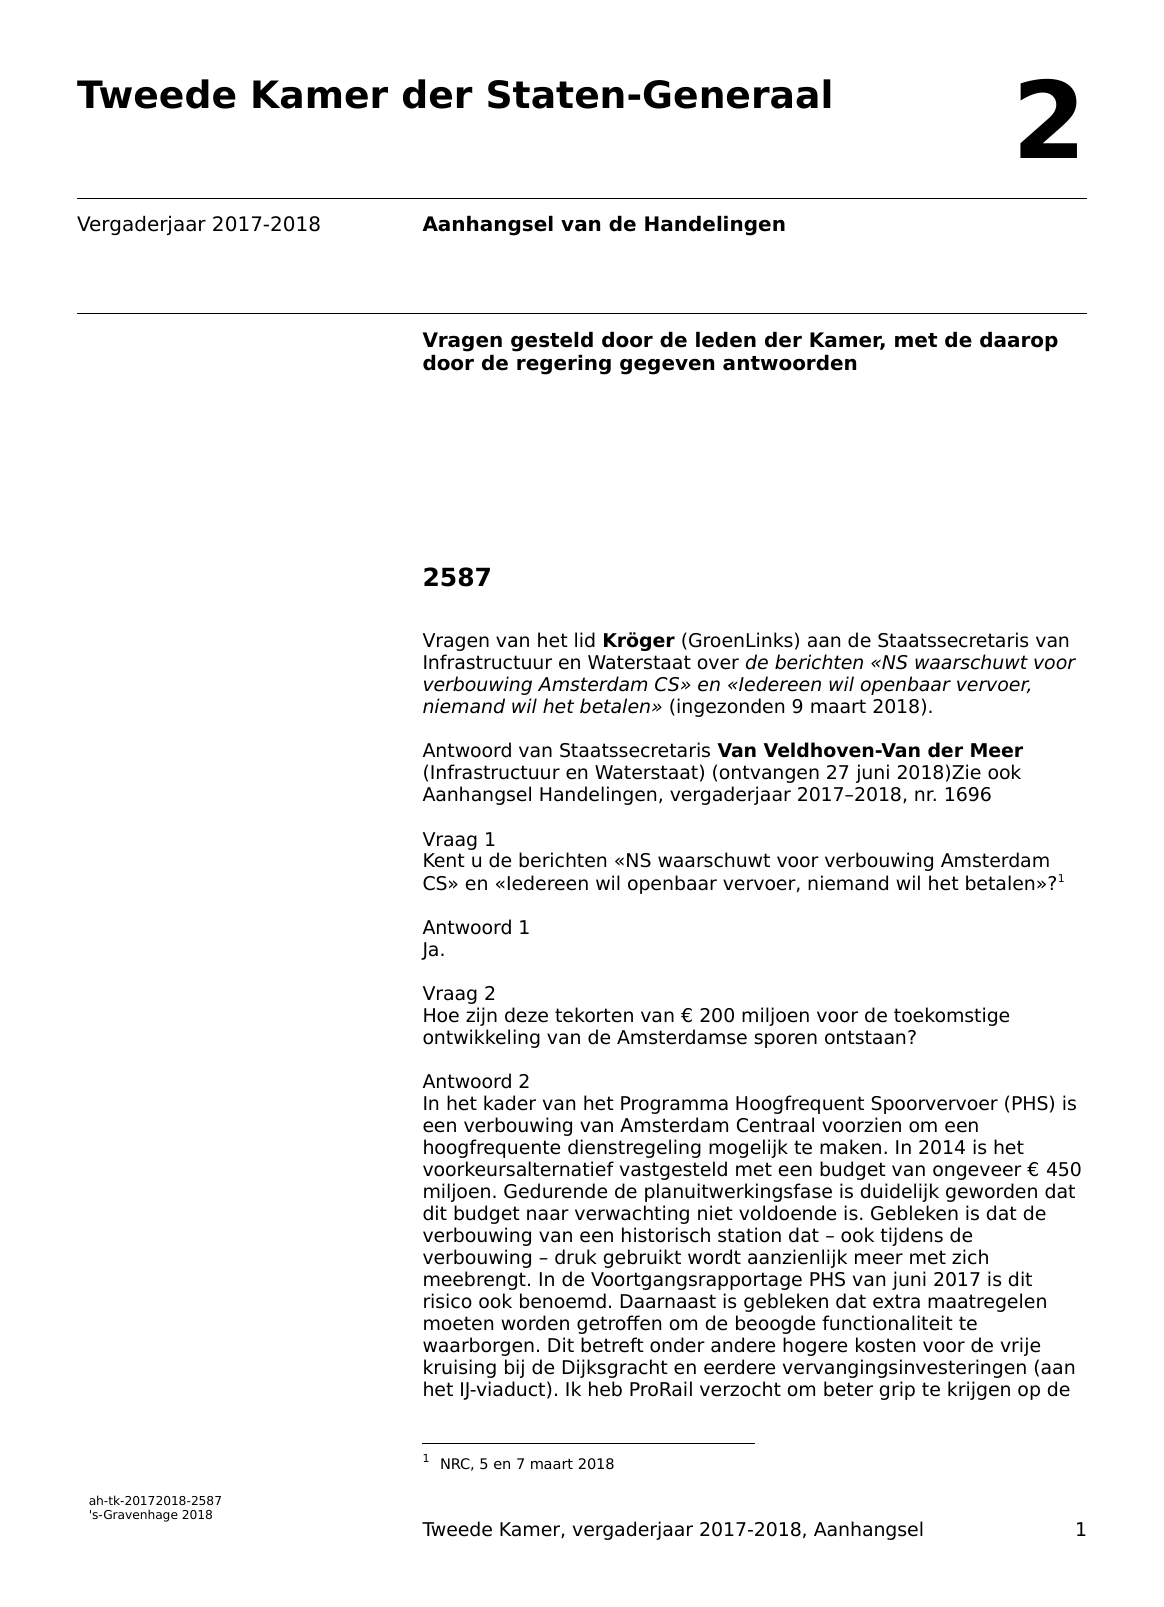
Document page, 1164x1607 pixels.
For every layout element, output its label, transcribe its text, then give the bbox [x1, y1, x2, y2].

table_header 2 [886, 59, 1087, 198]
text Kent u de berichten «NS waarschuwt voor verbouwing Amsterdam CS» en «Iedereen wil openbaar vervoer, niemand wil het betalen»? [422, 850, 1087, 894]
text Antwoord van Staatssecretaris Van Veldhoven-Van der Meer (Infrastructuur en Waterstaat) (ontvangen 27 juni 2018)Zie ook Aanhangsel Handelingen, vergaderjaar 2017–2018, nr. 1696 [422, 740, 1087, 806]
text NRC, 5 en 7 maart 2018 [422, 1452, 1087, 1474]
text Antwoord 1 [422, 917, 1087, 938]
text Ja. [422, 938, 1087, 961]
table_cell Vragen gesteld door de leden der Kamer, met de daarop door de regering gegeven antwoorden [422, 314, 1087, 375]
text ah-tk-20172018-2587 [88, 1494, 323, 1508]
text 2587 [422, 563, 1087, 592]
text Antwoord 2 [422, 1071, 1087, 1093]
text Hoe zijn deze tekorten van € 200 miljoen voor de toekomstige ontwikkeling van de Amsterdamse sporen ontstaan? [422, 1005, 1087, 1049]
text Vraag 2 [422, 983, 1087, 1005]
text Vragen van het lid Kröger (GroenLinks) aan de Staatssecretaris van Infrastructuur en Waterstaat over de berichten «NS waarschuwt voor verbouwing Amsterdam CS» en «Iedereen wil openbaar vervoer, niemand wil het betalen» (ingezonden 9 maart 2018). [422, 630, 1087, 718]
table_cell Aanhangsel van de Handelingen [422, 199, 1087, 313]
table_cell [77, 314, 422, 375]
text 's-Gravenhage 2018 [88, 1508, 323, 1522]
text Vraag 1 [422, 828, 1087, 850]
table_header Tweede Kamer der Staten-Generaal [77, 59, 886, 198]
text In het kader van het Programma Hoogfrequent Spoorvervoer (PHS) is een verbouwing van Amsterdam Centraal voorzien om een hoogfrequente dienstregeling mogelijk te maken. In 2014 is het voorkeursalternatief vastgesteld met een budget van ongeveer € 450 miljoen. Gedurende de planuitwerkingsfase is duidelijk geworden dat dit budget naar verwachting niet voldoende is. Gebleken is dat de verbouwing van een historisch station dat – ook tijdens de verbouwing – druk gebruikt wordt aanzienlijk meer met zich meebrengt. In de Voortgangsrapportage PHS van juni 2017 is dit risico ook benoemd. Daarnaast is gebleken dat extra maatregelen moeten worden getroffen om de beoogde functionaliteit te waarborgen. Dit betreft onder andere hogere kosten voor de vrije kruising bij de Dijksgracht en eerdere vervangingsinvesteringen (aan het IJ-viaduct). Ik heb ProRail verzocht om beter grip te krijgen op de [422, 1093, 1087, 1401]
table_cell Vergaderjaar 2017-2018 [77, 199, 422, 313]
